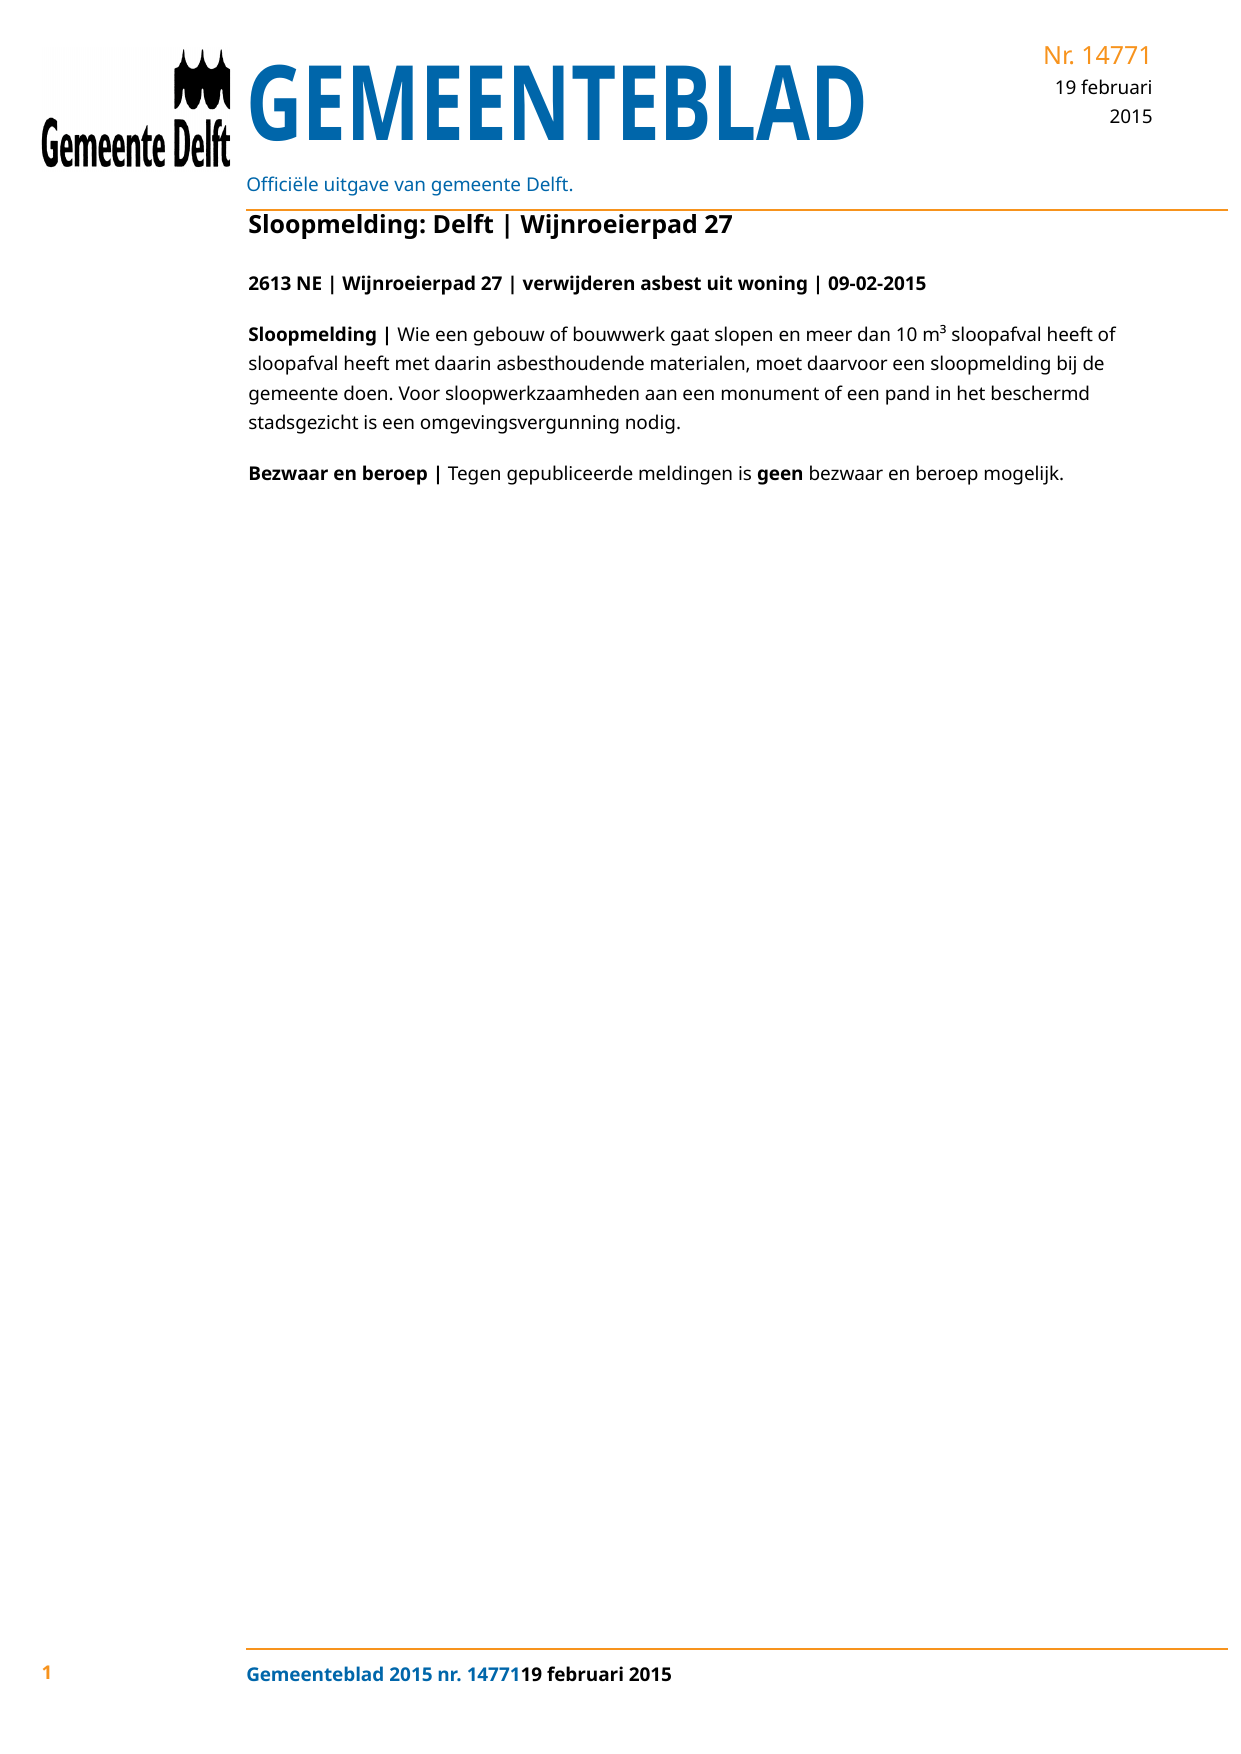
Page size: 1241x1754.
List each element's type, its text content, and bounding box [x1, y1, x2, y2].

picture [41, 47, 231, 172]
text 2613 NE | Wijnroeierpad 27 | verwijderen asbest uit woning | 09-02-2015 [248, 270, 1152, 296]
text Sloopmelding | Wie een gebouw of bouwwerk gaat slopen en meer dan 10 m³ sloopafval heeft of sloopafval heeft met daarin asbesthoudende materialen, moet daarvoor een sloopmelding bij de gemeente doen. Voor sloopwerkzaamheden aan een monument of een pand in het beschermd stadsgezicht is een omgevingsvergunning nodig. [248, 321, 1152, 435]
text Bezwaar en beroep | Tegen gepubliceerde meldingen is geen bezwaar en beroep mogelijk. [248, 460, 1152, 486]
text Sloopmelding: Delft | Wijnroeierpad 27 [248, 211, 1152, 241]
